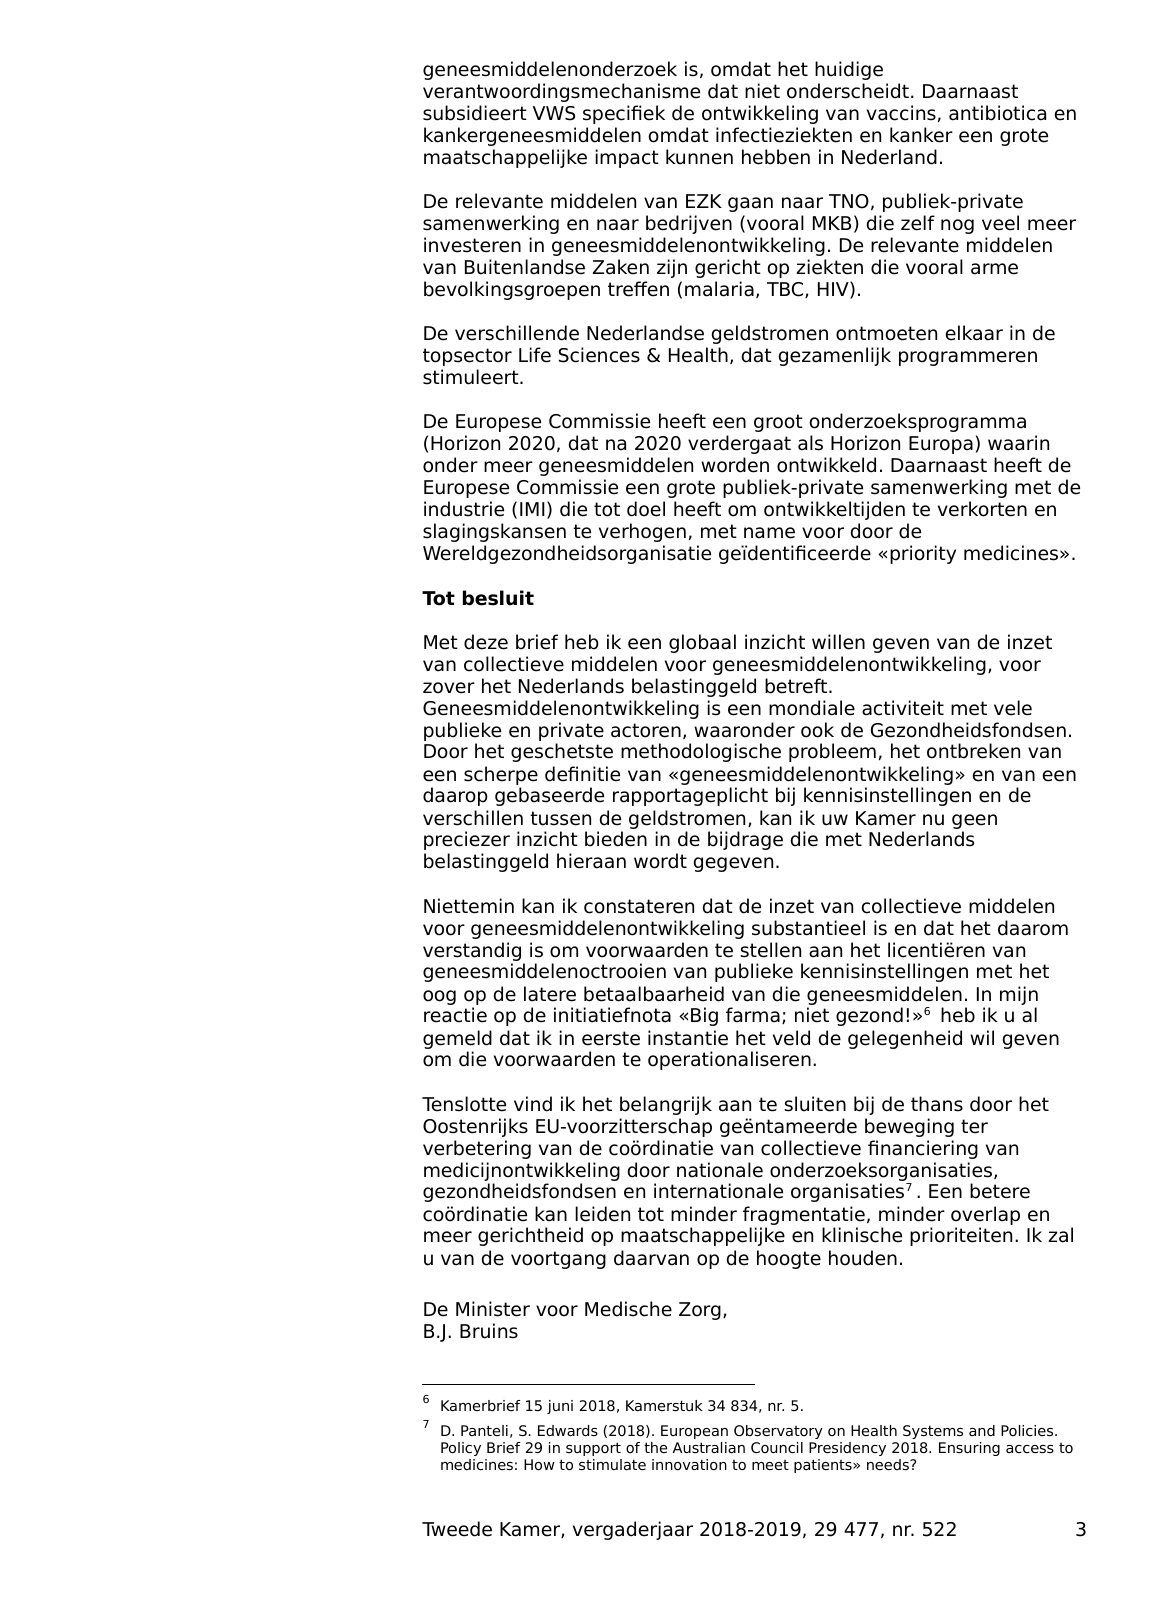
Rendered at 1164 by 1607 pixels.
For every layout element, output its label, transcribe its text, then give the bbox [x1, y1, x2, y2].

text Niettemin kan ik constateren dat de inzet van collectieve middelen voor geneesmiddelenontwikkeling substantieel is en dat het daarom verstandig is om voorwaarden te stellen aan het licentiëren van geneesmiddelenoctrooien van publieke kennisinstellingen met het oog op de latere betaalbaarheid van die geneesmiddelen. In mijn reactie op de initiatiefnota «Big farma; niet gezond!» heb ik u al gemeld dat ik in eerste instantie het veld de gelegenheid wil geven om die voorwaarden te operationaliseren. [422, 896, 1087, 1071]
text Met deze brief heb ik een globaal inzicht willen geven van de inzet van collectieve middelen voor geneesmiddelenontwikkeling, voor zover het Nederlands belastinggeld betreft. Geneesmiddelenontwikkeling is een mondiale activiteit met vele publieke en private actoren, waaronder ook de Gezondheidsfondsen. Door het geschetste methodologische probleem, het ontbreken van een scherpe definitie van «geneesmiddelenontwikkeling» en van een daarop gebaseerde rapportageplicht bij kennisinstellingen en de verschillen tussen de geldstromen, kan ik uw Kamer nu geen preciezer inzicht bieden in de bijdrage die met Nederlands belastinggeld hieraan wordt gegeven. [422, 632, 1087, 873]
text De Europese Commissie heeft een groot onderzoeksprogramma (Horizon 2020, dat na 2020 verdergaat als Horizon Europa) waarin onder meer geneesmiddelen worden ontwikkeld. Daarnaast heeft de Europese Commissie een grote publiek-private samenwerking met de industrie (IMI) die tot doel heeft om ontwikkeltijden te verkorten en slagingskansen te verhogen, met name voor door de Wereldgezondheidsorganisatie geïdentificeerde «priority medicines». [422, 411, 1087, 565]
text De verschillende Nederlandse geldstromen ontmoeten elkaar in de topsector Life Sciences & Health, dat gezamenlijk programmeren stimuleert. [422, 323, 1087, 389]
text geneesmiddelenonderzoek is, omdat het huidige verantwoordingsmechanisme dat niet onderscheidt. Daarnaast subsidieert VWS specifiek de ontwikkeling van vaccins, antibiotica en kankergeneesmiddelen omdat infectieziekten en kanker een grote maatschappelijke impact kunnen hebben in Nederland. [422, 59, 1087, 169]
text D. Panteli, S. Edwards (2018). European Observatory on Health Systems and Policies. Policy Brief 29 in support of the Australian Council Presidency 2018. Ensuring access to medicines: How to stimulate innovation to meet patients» needs? [422, 1418, 1087, 1474]
subtitle Tot besluit [422, 587, 1087, 609]
text De relevante middelen van EZK gaan naar TNO, publiek-private samenwerking en naar bedrijven (vooral MKB) die zelf nog veel meer investeren in geneesmiddelenontwikkeling. De relevante middelen van Buitenlandse Zaken zijn gericht op ziekten die vooral arme bevolkingsgroepen treffen (malaria, TBC, HIV). [422, 191, 1087, 301]
text Tenslotte vind ik het belangrijk aan te sluiten bij de thans door het Oostenrijks EU-voorzitterschap geëntameerde beweging ter verbetering van de coördinatie van collectieve financiering van medicijnontwikkeling door nationale onderzoeksorganisaties, gezondheidsfondsen en internationale organisaties. Een betere coördinatie kan leiden tot minder fragmentatie, minder overlap en meer gerichtheid op maatschappelijke en klinische prioriteiten. Ik zal u van de voortgang daarvan op de hoogte houden. [422, 1093, 1087, 1269]
text De Minister voor Medische Zorg, B.J. Bruins [422, 1299, 1087, 1343]
text Kamerbrief 15 juni 2018, Kamerstuk 34 834, nr. 5. [422, 1393, 1087, 1416]
